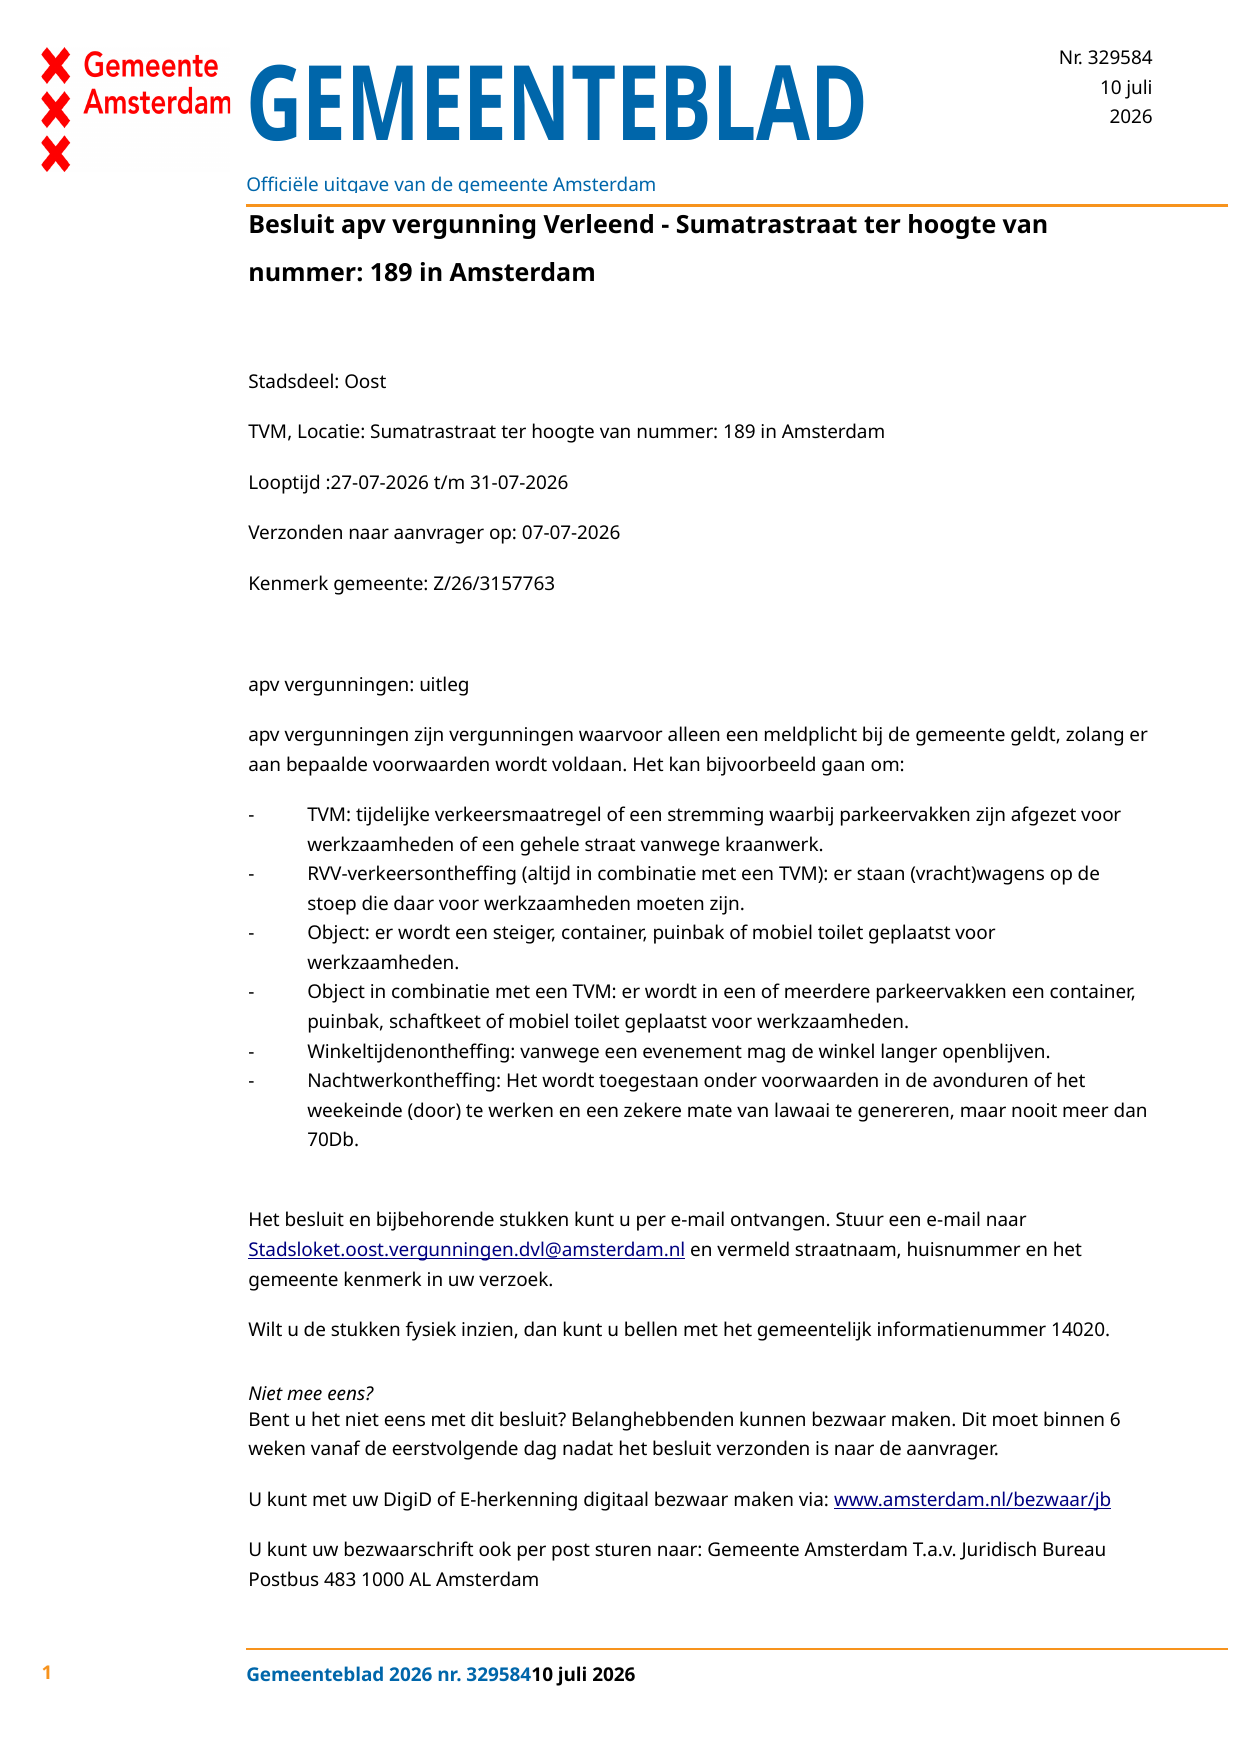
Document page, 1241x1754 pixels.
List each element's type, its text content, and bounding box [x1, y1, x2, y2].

picture [41, 47, 231, 172]
text U kunt met uw DigiD of E-herkenning digitaal bezwaar maken via: www.amsterdam.nl/bezwaar/jb [248, 1486, 1152, 1512]
text Looptijd :27-07-2026 t/m 31-07-2026 [248, 469, 1152, 495]
text Stadsdeel: Oost [248, 368, 1152, 394]
text Niet mee eens? [248, 1380, 1152, 1406]
text Wilt u de stukken fysiek inzien, dan kunt u bellen met het gemeentelijk informatienummer 14020. [248, 1316, 1152, 1342]
list RVV-verkeersontheffing (altijd in combinatie met een TVM): er staan (vracht)wagens op de stoep die daar voor werkzaamheden moeten zijn. [248, 860, 1152, 916]
list Nachtwerkontheffing: Het wordt toegestaan onder voorwaarden in de avonduren of het weekeinde (door) te werken en een zekere mate van lawaai te genereren, maar nooit meer dan 70Db. [248, 1067, 1152, 1152]
list Object: er wordt een steiger, container, puinbak of mobiel toilet geplaatst voor werkzaamheden. [248, 919, 1152, 975]
text Bent u het niet eens met dit besluit? Belanghebbenden kunnen bezwaar maken. Dit moet binnen 6 weken vanaf de eerstvolgende dag nadat het besluit verzonden is naar de aanvrager. [248, 1406, 1152, 1461]
list Object in combinatie met een TVM: er wordt in een of meerdere parkeervakken een container, puinbak, schaftkeet of mobiel toilet geplaatst voor werkzaamheden. [248, 979, 1152, 1034]
list Winkeltijdenontheffing: vanwege een evenement mag de winkel langer openblijven. [248, 1038, 1152, 1064]
text Verzonden naar aanvrager op: 07-07-2026 [248, 519, 1152, 545]
text apv vergunningen: uitleg [248, 671, 1152, 697]
text Besluit apv vergunning Verleend - Sumatrastraat ter hoogte van nummer: 189 in Amsterdam [248, 207, 1152, 288]
text U kunt uw bezwaarschrift ook per post sturen naar: Gemeente Amsterdam T.a.v. Juridisch Bureau Postbus 483 1000 AL Amsterdam [248, 1536, 1152, 1592]
text TVM, Locatie: Sumatrastraat ter hoogte van nummer: 189 in Amsterdam [248, 419, 1152, 444]
text Kenmerk gemeente: Z/26/3157763 [248, 570, 1152, 596]
text Het besluit en bijbehorende stukken kunt u per e-mail ontvangen. Stuur een e-mail naar Stadsloket.oost.vergunningen.dvl@amsterdam.nl en vermeld straatnaam, huisnummer en het gemeente kenmerk in uw verzoek. [248, 1207, 1152, 1292]
text apv vergunningen zijn vergunningen waarvoor alleen een meldplicht bij de gemeente geldt, zolang er aan bepaalde voorwaarden wordt voldaan. Het kan bijvoorbeeld gaan om: [248, 721, 1152, 777]
list TVM: tijdelijke verkeersmaatregel of een stremming waarbij parkeervakken zijn afgezet voor werkzaamheden of een gehele straat vanwege kraanwerk. [248, 801, 1152, 857]
